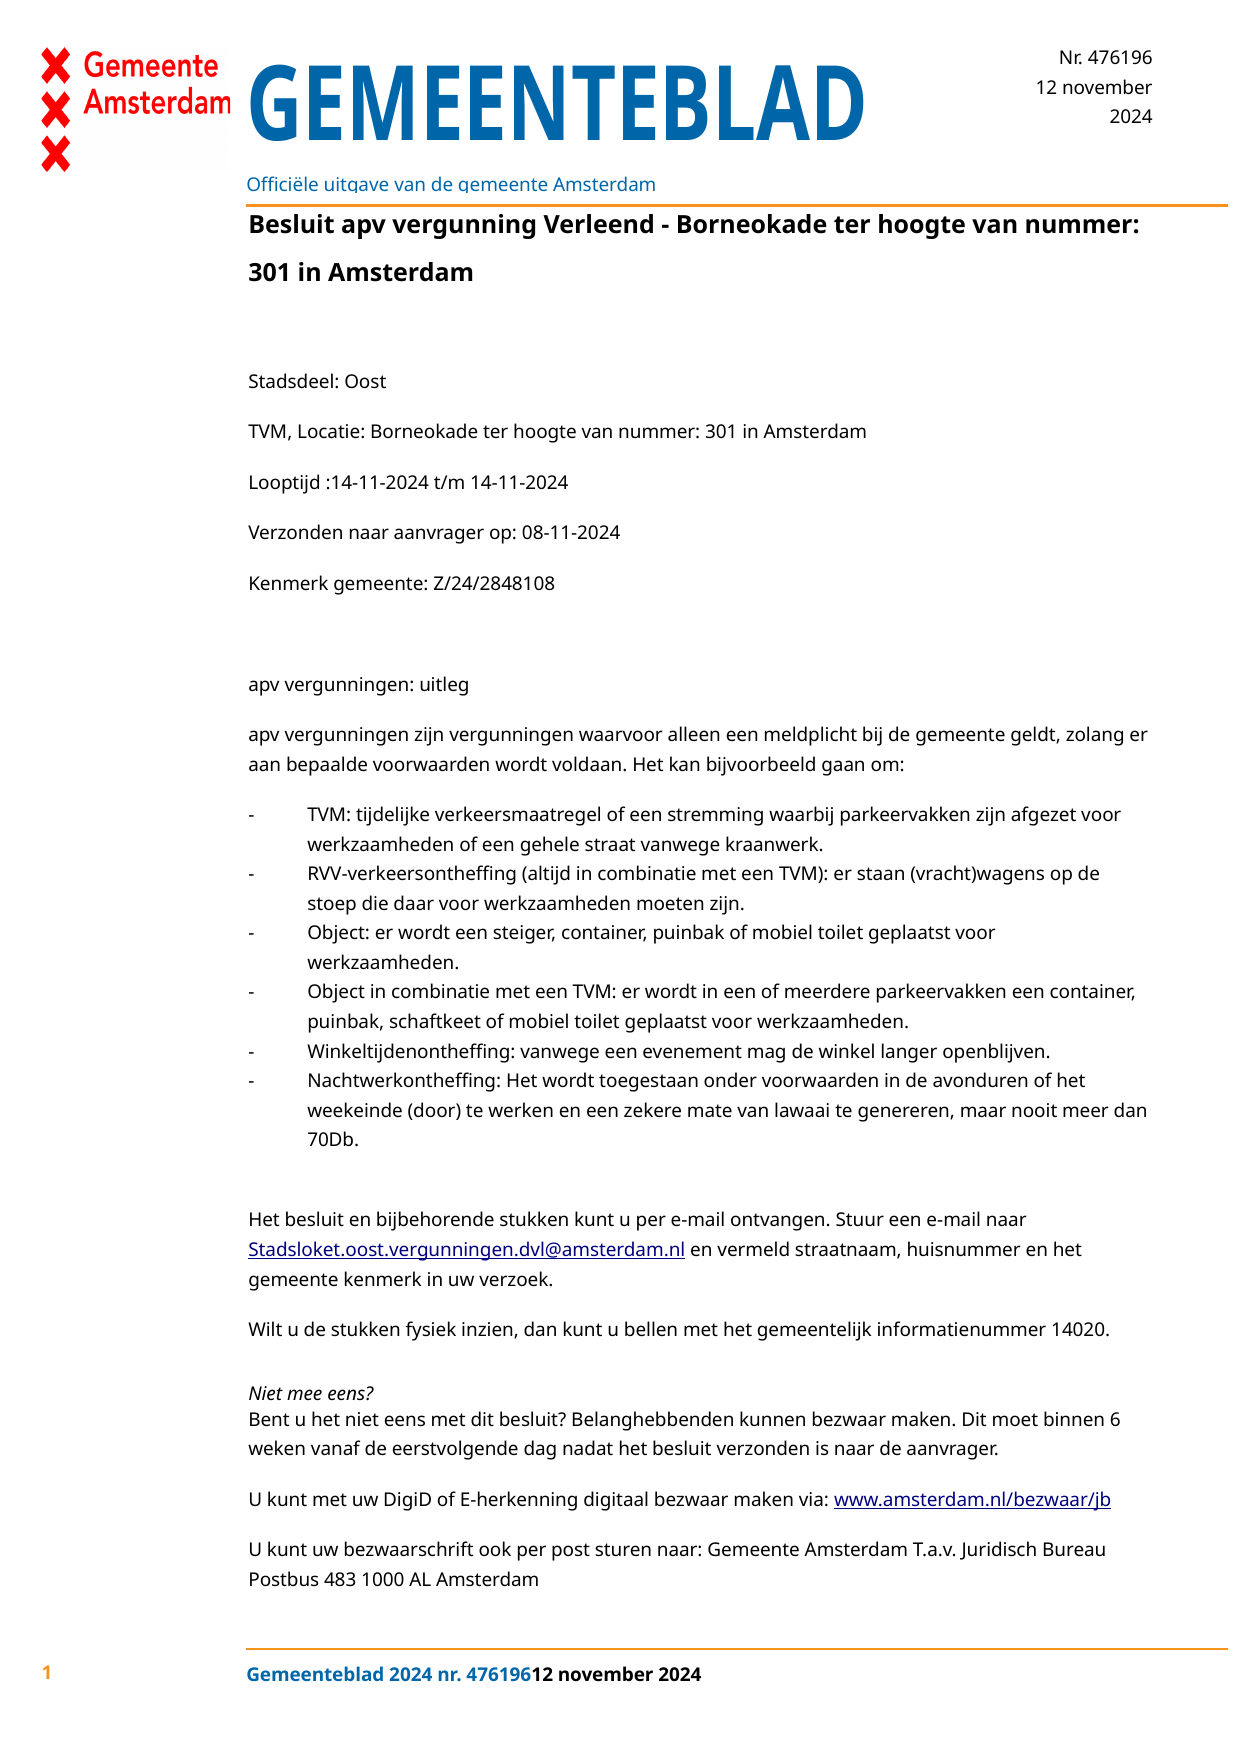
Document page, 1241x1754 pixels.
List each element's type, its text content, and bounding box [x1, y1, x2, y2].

text Bent u het niet eens met dit besluit? Belanghebbenden kunnen bezwaar maken. Dit moet binnen 6 weken vanaf de eerstvolgende dag nadat het besluit verzonden is naar de aanvrager. [248, 1406, 1152, 1461]
list TVM: tijdelijke verkeersmaatregel of een stremming waarbij parkeervakken zijn afgezet voor werkzaamheden of een gehele straat vanwege kraanwerk. [248, 801, 1152, 857]
list Winkeltijdenontheffing: vanwege een evenement mag de winkel langer openblijven. [248, 1038, 1152, 1064]
picture [41, 47, 231, 172]
text TVM, Locatie: Borneokade ter hoogte van nummer: 301 in Amsterdam [248, 419, 1152, 444]
text Het besluit en bijbehorende stukken kunt u per e-mail ontvangen. Stuur een e-mail naar Stadsloket.oost.vergunningen.dvl@amsterdam.nl en vermeld straatnaam, huisnummer en het gemeente kenmerk in uw verzoek. [248, 1207, 1152, 1292]
list Object in combinatie met een TVM: er wordt in een of meerdere parkeervakken een container, puinbak, schaftkeet of mobiel toilet geplaatst voor werkzaamheden. [248, 979, 1152, 1034]
text U kunt met uw DigiD of E-herkenning digitaal bezwaar maken via: www.amsterdam.nl/bezwaar/jb [248, 1486, 1152, 1512]
text U kunt uw bezwaarschrift ook per post sturen naar: Gemeente Amsterdam T.a.v. Juridisch Bureau Postbus 483 1000 AL Amsterdam [248, 1536, 1152, 1592]
text Verzonden naar aanvrager op: 08-11-2024 [248, 519, 1152, 545]
text Wilt u de stukken fysiek inzien, dan kunt u bellen met het gemeentelijk informatienummer 14020. [248, 1316, 1152, 1342]
text Stadsdeel: Oost [248, 368, 1152, 394]
text Besluit apv vergunning Verleend - Borneokade ter hoogte van nummer: 301 in Amsterdam [248, 207, 1152, 288]
list RVV-verkeersontheffing (altijd in combinatie met een TVM): er staan (vracht)wagens op de stoep die daar voor werkzaamheden moeten zijn. [248, 860, 1152, 916]
text Kenmerk gemeente: Z/24/2848108 [248, 570, 1152, 596]
text Looptijd :14-11-2024 t/m 14-11-2024 [248, 469, 1152, 495]
list Object: er wordt een steiger, container, puinbak of mobiel toilet geplaatst voor werkzaamheden. [248, 919, 1152, 975]
list Nachtwerkontheffing: Het wordt toegestaan onder voorwaarden in de avonduren of het weekeinde (door) te werken en een zekere mate van lawaai te genereren, maar nooit meer dan 70Db. [248, 1067, 1152, 1152]
text apv vergunningen zijn vergunningen waarvoor alleen een meldplicht bij de gemeente geldt, zolang er aan bepaalde voorwaarden wordt voldaan. Het kan bijvoorbeeld gaan om: [248, 721, 1152, 777]
text apv vergunningen: uitleg [248, 671, 1152, 697]
text Niet mee eens? [248, 1380, 1152, 1406]
